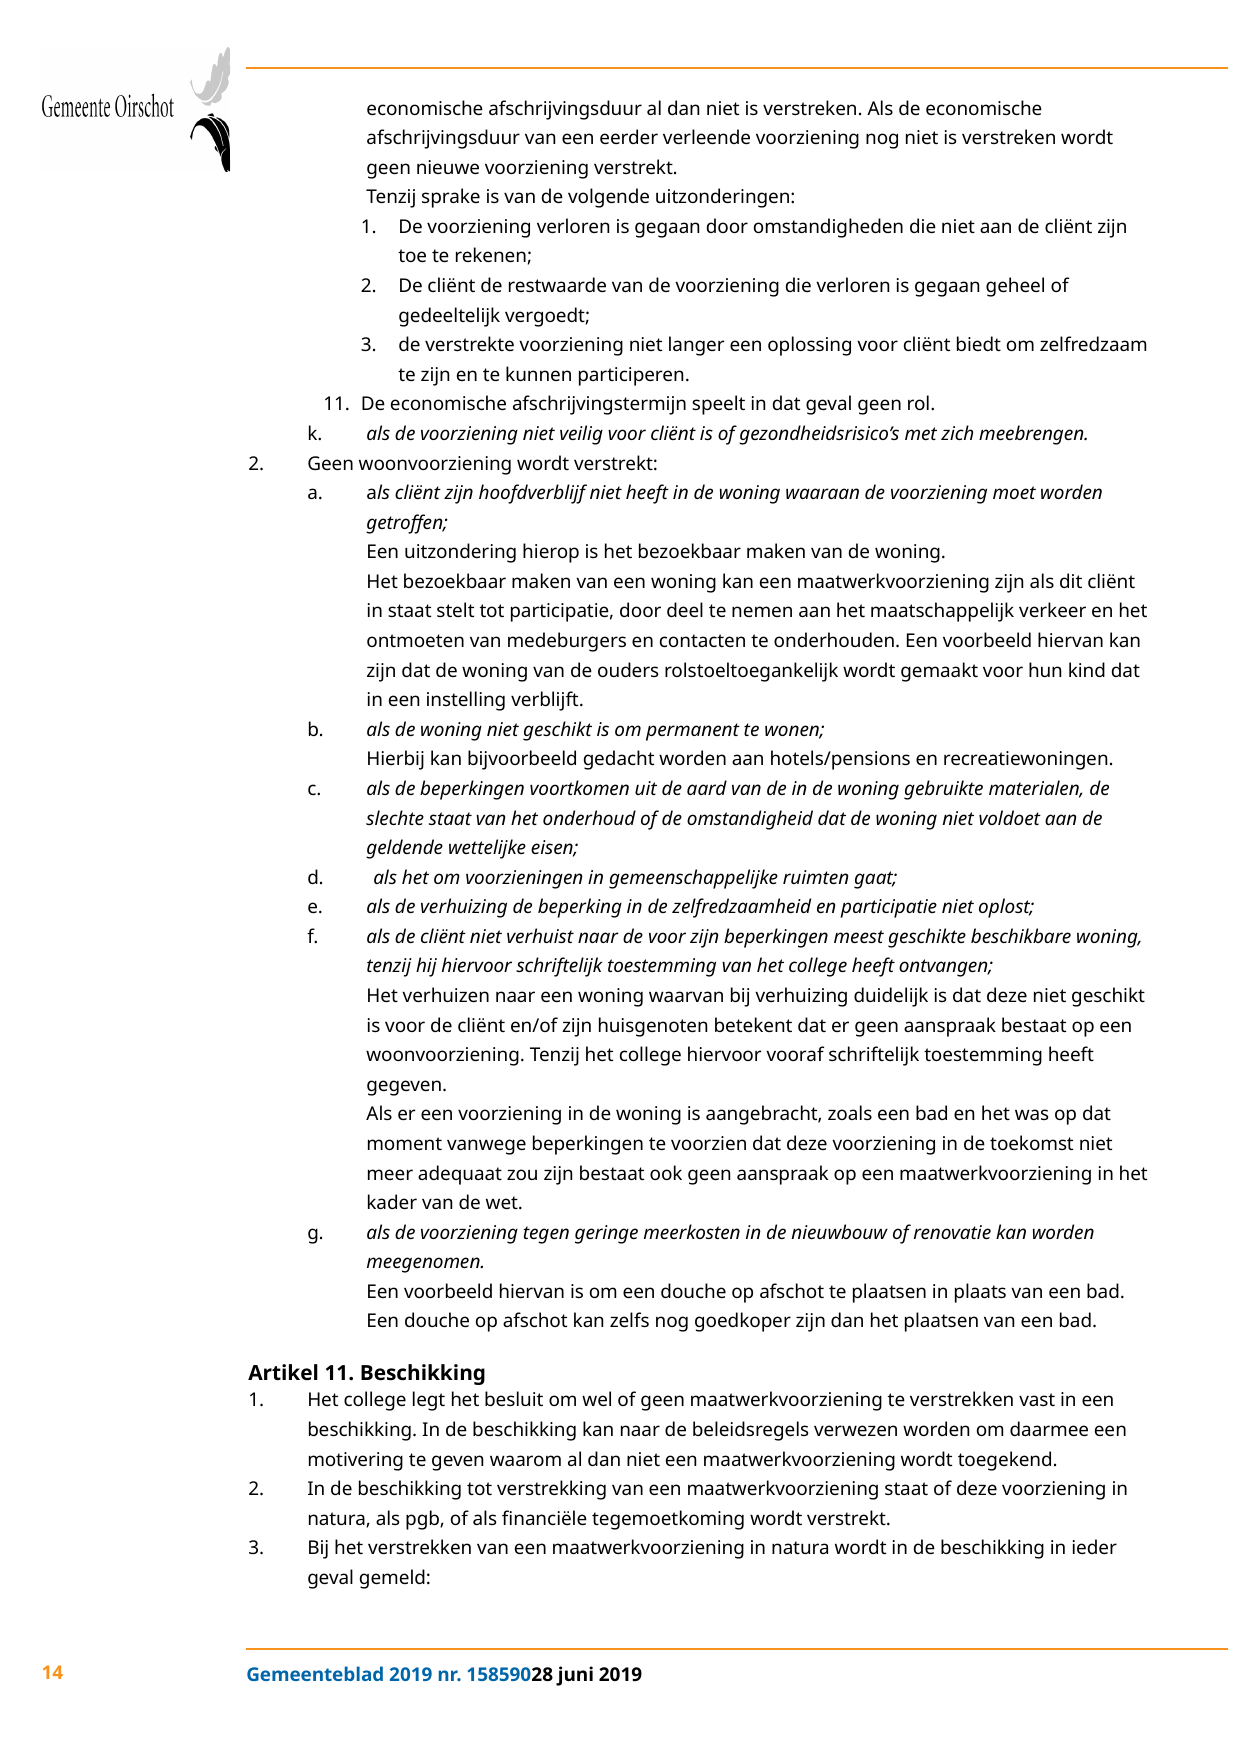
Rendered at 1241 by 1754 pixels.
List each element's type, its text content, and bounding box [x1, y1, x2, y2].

list Tenzij sprake is van de volgende uitzonderingen: [307, 183, 1152, 209]
list als de woning niet geschikt is om permanent te wonen; [307, 716, 1152, 742]
list Bij het verstrekken van een maatwerkvoorziening in natura wordt in de beschikking in ieder geval gemeld: [248, 1534, 1152, 1590]
list als cliënt zijn hoofdverblijf niet heeft in de woning waaraan de voorziening moet worden getroffen; [307, 479, 1152, 535]
list Als er een voorziening in de woning is aangebracht, zoals een bad en het was op dat moment vanwege beperkingen te voorzien dat deze voorziening in de toekomst niet meer adequaat zou zijn bestaat ook geen aanspraak op een maatwerkvoorziening in het kader van de wet. [307, 1101, 1152, 1215]
list Een uitzondering hierop is het bezoekbaar maken van de woning. [307, 538, 1152, 564]
list de verstrekte voorziening niet langer een oplossing voor cliënt biedt om zelfredzaam te zijn en te kunnen participeren. [361, 331, 1152, 387]
list Een voorbeeld hiervan is om een douche op afschot te plaatsen in plaats van een bad. Een douche op afschot kan zelfs nog goedkoper zijn dan het plaatsen van een bad. [307, 1278, 1152, 1333]
list Het college legt het besluit om wel of geen maatwerkvoorziening te verstrekken vast in een beschikking. In de beschikking kan naar de beleidsregels verwezen worden om daarmee een motivering te geven waarom al dan niet een maatwerkvoorziening wordt toegekend. [248, 1387, 1152, 1471]
text Artikel 11. Beschikking [248, 1358, 1152, 1387]
list Geen woonvoorziening wordt verstrekt: [248, 450, 1152, 476]
list De economische afschrijvingstermijn speelt in dat geval geen rol. [323, 391, 1152, 416]
list als de voorziening niet veilig voor cliënt is of gezondheidsrisico’s met zich meebrengen. [307, 420, 1152, 446]
list Het verhuizen naar een woning waarvan bij verhuizing duidelijk is dat deze niet geschikt is voor de cliënt en/of zijn huisgenoten betekent dat er geen aanspraak bestaat op een woonvoorziening. Tenzij het college hiervoor vooraf schriftelijk toestemming heeft gegeven. [307, 982, 1152, 1097]
list Het bezoekbaar maken van een woning kan een maatwerkvoorziening zijn als dit cliënt in staat stelt tot participatie, door deel te nemen aan het maatschappelijk verkeer en het ontmoeten van medeburgers en contacten te onderhouden. Een voorbeeld hiervan kan zijn dat de woning van de ouders rolstoeltoegankelijk wordt gemaakt voor hun kind dat in een instelling verblijft. [307, 568, 1152, 712]
list als de verhuizing de beperking in de zelfredzaamheid en participatie niet oplost; [307, 893, 1152, 919]
list als de beperkingen voortkomen uit de aard van de in de woning gebruikte materialen, de slechte staat van het onderhoud of de omstandigheid dat de woning niet voldoet aan de geldende wettelijke eisen; [307, 775, 1152, 860]
list als de cliënt niet verhuist naar de voor zijn beperkingen meest geschikte beschikbare woning, tenzij hij hiervoor schriftelijk toestemming van het college heeft ontvangen; [307, 923, 1152, 978]
list als de voorziening tegen geringe meerkosten in de nieuwbouw of renovatie kan worden meegenomen. [307, 1219, 1152, 1274]
list Hierbij kan bijvoorbeeld gedacht worden aan hotels/pensions en recreatiewoningen. [307, 746, 1152, 771]
list De cliënt de restwaarde van de voorziening die verloren is gegaan geheel of gedeeltelijk vergoedt; [361, 272, 1152, 328]
picture [41, 47, 231, 172]
list economische afschrijvingsduur al dan niet is verstreken. Als de economische afschrijvingsduur van een eerder verleende voorziening nog niet is verstreken wordt geen nieuwe voorziening verstrekt. [307, 95, 1152, 180]
list In de beschikking tot verstrekking van een maatwerkvoorziening staat of deze voorziening in natura, als pgb, of als financiële tegemoetkoming wordt verstrekt. [248, 1475, 1152, 1531]
list De voorziening verloren is gegaan door omstandigheden die niet aan de cliënt zijn toe te rekenen; [361, 213, 1152, 268]
list als het om voorzieningen in gemeenschappelijke ruimten gaat; [307, 864, 1152, 890]
